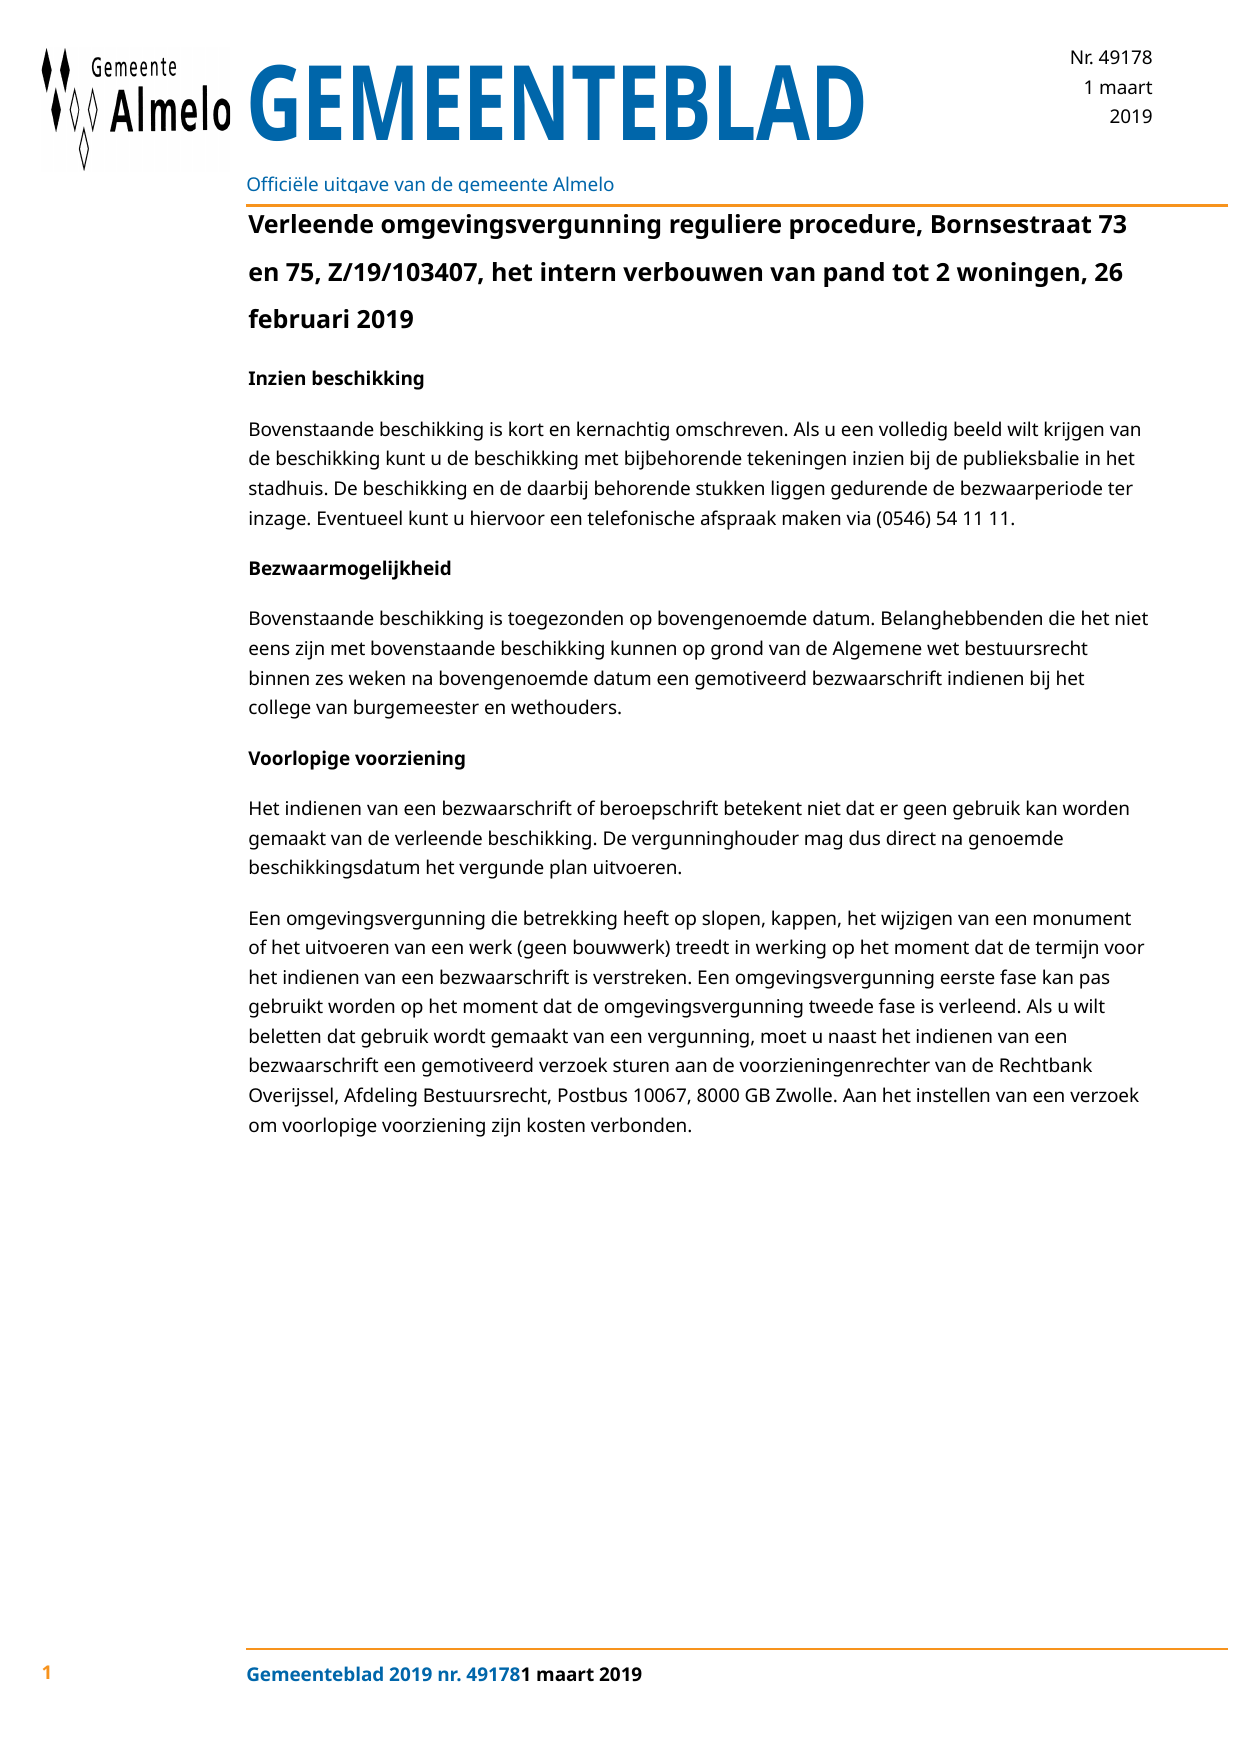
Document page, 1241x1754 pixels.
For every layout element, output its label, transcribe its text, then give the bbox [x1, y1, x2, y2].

text Bovenstaande beschikking is toegezonden op bovengenoemde datum. Belanghebbenden die het niet eens zijn met bovenstaande beschikking kunnen op grond van de Algemene wet bestuursrecht binnen zes weken na bovengenoemde datum een gemotiveerd bezwaarschrift indienen bij het college van burgemeester en wethouders. [248, 606, 1152, 720]
picture [41, 47, 231, 172]
text Verleende omgevingsvergunning reguliere procedure, Bornsestraat 73 en 75, Z/19/103407, het intern verbouwen van pand tot 2 woningen, 26 februari 2019 [248, 207, 1152, 336]
text Het indienen van een bezwaarschrift of beroepschrift betekent niet dat er geen gebruik kan worden gemaakt van de verleende beschikking. De vergunninghouder mag dus direct na genoemde beschikkingsdatum het vergunde plan uitvoeren. [248, 795, 1152, 880]
text Bezwaarmogelijkheid [248, 555, 1152, 581]
text Bovenstaande beschikking is kort en kernachtig omschreven. Als u een volledig beeld wilt krijgen van de beschikking kunt u de beschikking met bijbehorende tekeningen inzien bij de publieksbalie in het stadhuis. De beschikking en de daarbij behorende stukken liggen gedurende de bezwaarperiode ter inzage. Eventueel kunt u hiervoor een telefonische afspraak maken via (0546) 54 11 11. [248, 416, 1152, 530]
text Inzien beschikking [248, 366, 1152, 391]
text Voorlopige voorziening [248, 745, 1152, 770]
text Een omgevingsvergunning die betrekking heeft op slopen, kappen, het wijzigen van een monument of het uitvoeren van een werk (geen bouwwerk) treedt in werking op het moment dat de termijn voor het indienen van een bezwaarschrift is verstreken. Een omgevingsvergunning eerste fase kan pas gebruikt worden op het moment dat de omgevingsvergunning tweede fase is verleend. Als u wilt beletten dat gebruik wordt gemaakt van een vergunning, moet u naast het indienen van een bezwaarschrift een gemotiveerd verzoek sturen aan de voorzieningenrechter van de Rechtbank Overijssel, Afdeling Bestuursrecht, Postbus 10067, 8000 GB Zwolle. Aan het instellen van een verzoek om voorlopige voorziening zijn kosten verbonden. [248, 905, 1152, 1137]
